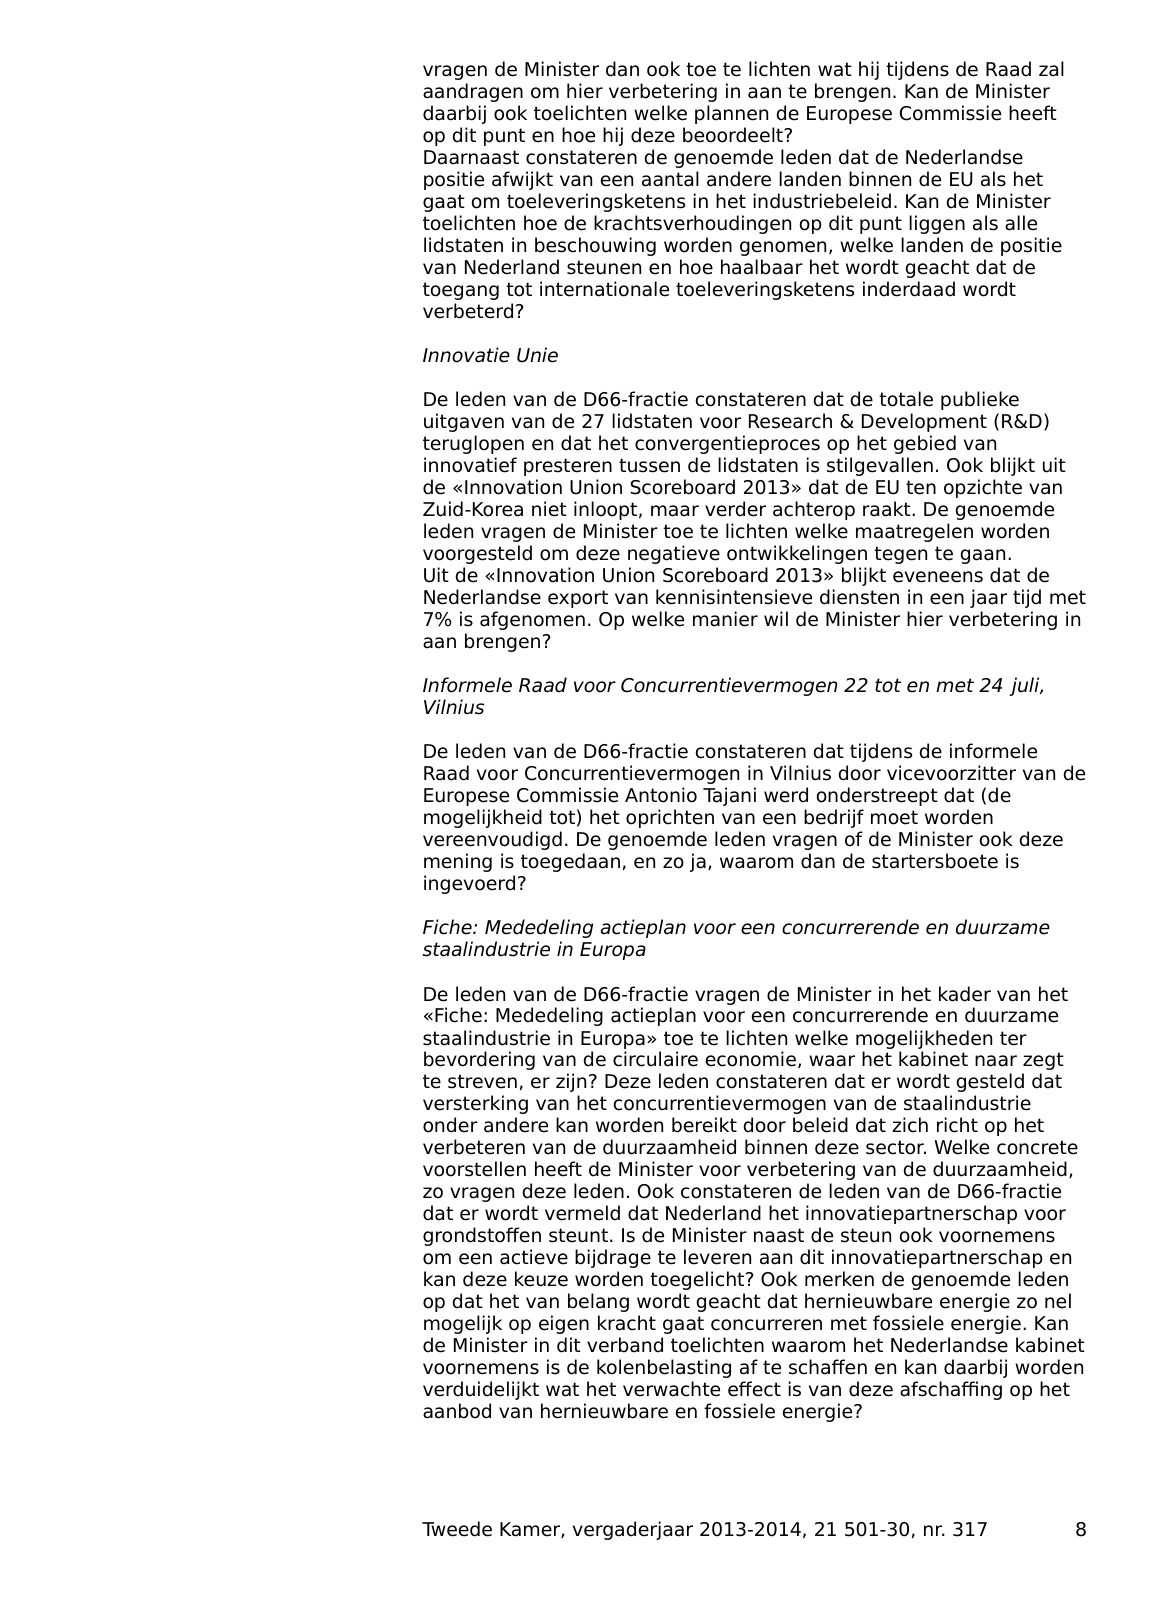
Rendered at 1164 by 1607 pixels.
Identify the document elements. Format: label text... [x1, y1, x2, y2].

subtitle Fiche: Mededeling actieplan voor een concurrerende en duurzame staalindustrie in Europa [422, 917, 1087, 961]
text Uit de «Innovation Union Scoreboard 2013» blijkt eveneens dat de Nederlandse export van kennisintensieve diensten in een jaar tijd met 7% is afgenomen. Op welke manier wil de Minister hier verbetering in aan brengen? [422, 565, 1087, 653]
text De leden van de D66-fractie vragen de Minister in het kader van het «Fiche: Mededeling actieplan voor een concurrerende en duurzame staalindustrie in Europa» toe te lichten welke mogelijkheden ter bevordering van de circulaire economie, waar het kabinet naar zegt te streven, er zijn? Deze leden constateren dat er wordt gesteld dat versterking van het concurrentievermogen van de staalindustrie onder andere kan worden bereikt door beleid dat zich richt op het verbeteren van de duurzaamheid binnen deze sector. Welke concrete voorstellen heeft de Minister voor verbetering van de duurzaamheid, zo vragen deze leden. Ook constateren de leden van de D66-fractie dat er wordt vermeld dat Nederland het innovatiepartnerschap voor grondstoffen steunt. Is de Minister naast de steun ook voornemens om een actieve bijdrage te leveren aan dit innovatiepartnerschap en kan deze keuze worden toegelicht? Ook merken de genoemde leden op dat het van belang wordt geacht dat hernieuwbare energie zo nel mogelijk op eigen kracht gaat concurreren met fossiele energie. Kan de Minister in dit verband toelichten waarom het Nederlandse kabinet voornemens is de kolenbelasting af te schaffen en kan daarbij worden verduidelijkt wat het verwachte effect is van deze afschaffing op het aanbod van hernieuwbare en fossiele energie? [422, 983, 1087, 1423]
subtitle Innovatie Unie [422, 345, 1087, 367]
text De leden van de D66-fractie constateren dat tijdens de informele Raad voor Concurrentievermogen in Vilnius door vicevoorzitter van de Europese Commissie Antonio Tajani werd onderstreept dat (de mogelijkheid tot) het oprichten van een bedrijf moet worden vereenvoudigd. De genoemde leden vragen of de Minister ook deze mening is toegedaan, en zo ja, waarom dan de startersboete is ingevoerd? [422, 741, 1087, 895]
text De leden van de D66-fractie constateren dat de totale publieke uitgaven van de 27 lidstaten voor Research & Development (R&D) teruglopen en dat het convergentieproces op het gebied van innovatief presteren tussen de lidstaten is stilgevallen. Ook blijkt uit de «Innovation Union Scoreboard 2013» dat de EU ten opzichte van Zuid-Korea niet inloopt, maar verder achterop raakt. De genoemde leden vragen de Minister toe te lichten welke maatregelen worden voorgesteld om deze negatieve ontwikkelingen tegen te gaan. [422, 389, 1087, 565]
subtitle Informele Raad voor Concurrentievermogen 22 tot en met 24 juli, Vilnius [422, 675, 1087, 719]
text vragen de Minister dan ook toe te lichten wat hij tijdens de Raad zal aandragen om hier verbetering in aan te brengen. Kan de Minister daarbij ook toelichten welke plannen de Europese Commissie heeft op dit punt en hoe hij deze beoordeelt? [422, 59, 1087, 147]
text Daarnaast constateren de genoemde leden dat de Nederlandse positie afwijkt van een aantal andere landen binnen de EU als het gaat om toeleveringsketens in het industriebeleid. Kan de Minister toelichten hoe de krachtsverhoudingen op dit punt liggen als alle lidstaten in beschouwing worden genomen, welke landen de positie van Nederland steunen en hoe haalbaar het wordt geacht dat de toegang tot internationale toeleveringsketens inderdaad wordt verbeterd? [422, 147, 1087, 323]
